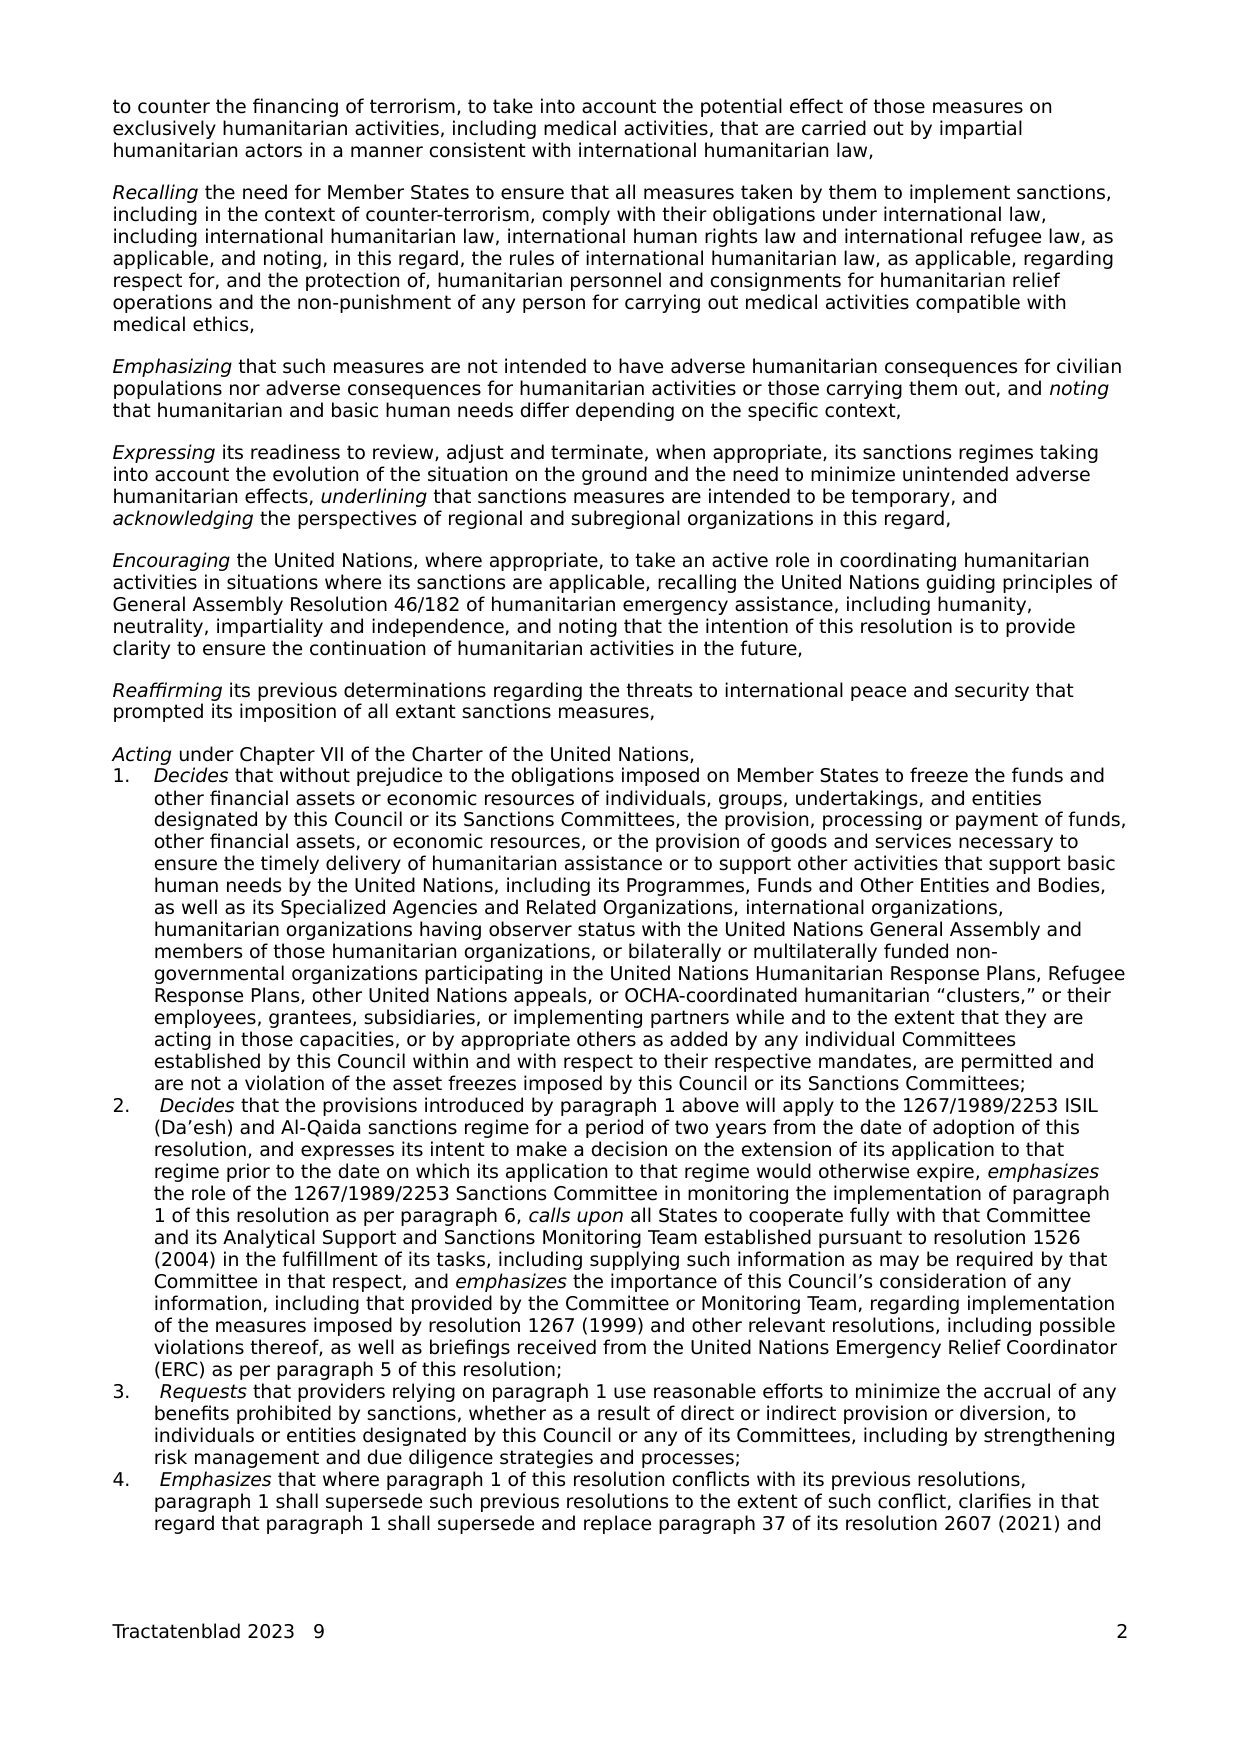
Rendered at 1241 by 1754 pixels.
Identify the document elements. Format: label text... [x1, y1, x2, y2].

text Emphasizing that such measures are not intended to have adverse humanitarian consequences for civilian populations nor adverse consequences for humanitarian activities or those carrying them out, and noting that humanitarian and basic human needs differ depending on the specific context, [112, 356, 1128, 422]
text 1. Decides that without prejudice to the obligations imposed on Member States to freeze the funds and other financial assets or economic resources of individuals, groups, undertakings, and entities designated by this Council or its Sanctions Committees, the provision, processing or payment of funds, other financial assets, or economic resources, or the provision of goods and services necessary to ensure the timely delivery of humanitarian assistance or to support other activities that support basic human needs by the United Nations, including its Programmes, Funds and Other Entities and Bodies, as well as its Specialized Agencies and Related Organizations, international organizations, humanitarian organizations having observer status with the United Nations General Assembly and members of those humanitarian organizations, or bilaterally or multilaterally funded non-governmental organizations participating in the United Nations Humanitarian Response Plans, Refugee Response Plans, other United Nations appeals, or OCHA-coordinated humanitarian “clusters,” or their employees, grantees, subsidiaries, or implementing partners while and to the extent that they are acting in those capacities, or by appropriate others as added by any individual Committees established by this Council within and with respect to their respective mandates, are permitted and are not a violation of the asset freezes imposed by this Council or its Sanctions Committees; [112, 765, 1128, 1095]
text Acting under Chapter VII of the Charter of the United Nations, [112, 743, 1128, 765]
text Encouraging the United Nations, where appropriate, to take an active role in coordinating humanitarian activities in situations where its sanctions are applicable, recalling the United Nations guiding principles of General Assembly Resolution 46/182 of humanitarian emergency assistance, including humanity, neutrality, impartiality and independence, and noting that the intention of this resolution is to provide clarity to ensure the continuation of humanitarian activities in the future, [112, 549, 1128, 659]
text 4. Emphasizes that where paragraph 1 of this resolution conflicts with its previous resolutions, paragraph 1 shall supersede such previous resolutions to the extent of such conflict, clarifies in that regard that paragraph 1 shall supersede and replace paragraph 37 of its resolution 2607 (2021) and [112, 1469, 1128, 1535]
text Expressing its readiness to review, adjust and terminate, when appropriate, its sanctions regimes taking into account the evolution of the situation on the ground and the need to minimize unintended adverse humanitarian effects, underlining that sanctions measures are intended to be temporary, and acknowledging the perspectives of regional and subregional organizations in this regard, [112, 442, 1128, 529]
text Recalling the need for Member States to ensure that all measures taken by them to implement sanctions, including in the context of counter-terrorism, comply with their obligations under international law, including international humanitarian law, international human rights law and international refugee law, as applicable, and noting, in this regard, the rules of international humanitarian law, as applicable, regarding respect for, and the protection of, humanitarian personnel and consignments for humanitarian relief operations and the non-punishment of any person for carrying out medical activities compatible with medical ethics, [112, 182, 1128, 336]
text 2. Decides that the provisions introduced by paragraph 1 above will apply to the 1267/1989/2253 ISIL (Da’esh) and Al-Qaida sanctions regime for a period of two years from the date of adoption of this resolution, and expresses its intent to make a decision on the extension of its application to that regime prior to the date on which its application to that regime would otherwise expire, emphasizes the role of the 1267/1989/2253 Sanctions Committee in monitoring the implementation of paragraph 1 of this resolution as per paragraph 6, calls upon all States to cooperate fully with that Committee and its Analytical Support and Sanctions Monitoring Team established pursuant to resolution 1526 (2004) in the fulfillment of its tasks, including supplying such information as may be required by that Committee in that respect, and emphasizes the importance of this Council’s consideration of any information, including that provided by the Committee or Monitoring Team, regarding implementation of the measures imposed by resolution 1267 (1999) and other relevant resolutions, including possible violations thereof, as well as briefings received from the United Nations Emergency Relief Coordinator (ERC) as per paragraph 5 of this resolution; [112, 1095, 1128, 1381]
text to counter the financing of terrorism, to take into account the potential effect of those measures on exclusively humanitarian activities, including medical activities, that are carried out by impartial humanitarian actors in a manner consistent with international humanitarian law, [112, 96, 1128, 162]
text 3. Requests that providers relying on paragraph 1 use reasonable efforts to minimize the accrual of any benefits prohibited by sanctions, whether as a result of direct or indirect provision or diversion, to individuals or entities designated by this Council or any of its Committees, including by strengthening risk management and due diligence strategies and processes; [112, 1381, 1128, 1469]
text Reaffirming its previous determinations regarding the threats to international peace and security that prompted its imposition of all extant sanctions measures, [112, 679, 1128, 723]
